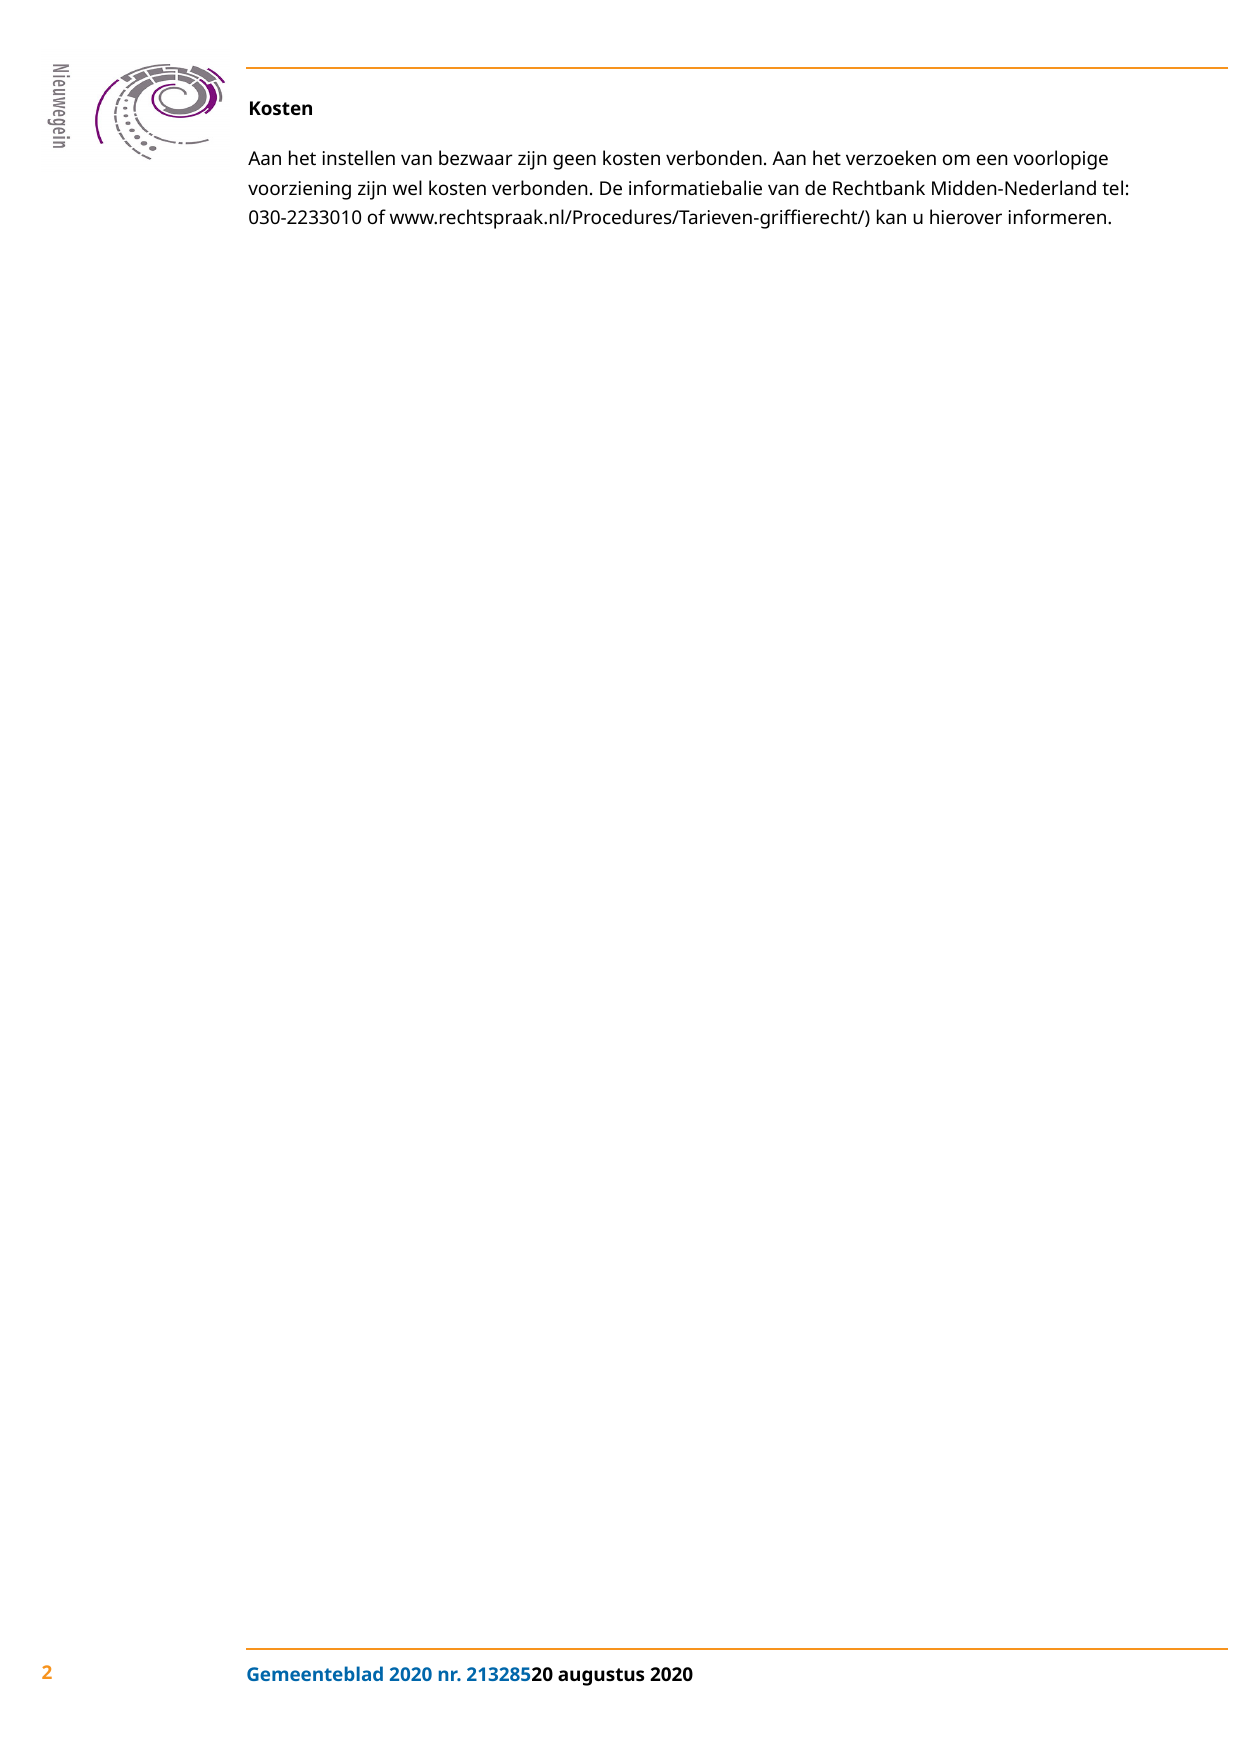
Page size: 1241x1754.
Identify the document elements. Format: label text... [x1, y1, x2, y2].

text Aan het instellen van bezwaar zijn geen kosten verbonden. Aan het verzoeken om een voorlopige voorziening zijn wel kosten verbonden. De informatiebalie van de Rechtbank Midden-Nederland tel: 030-2233010 of www.rechtspraak.nl/Procedures/Tarieven-griffierecht/) kan u hierover informeren. [248, 145, 1152, 230]
text Kosten [248, 95, 1152, 121]
picture [41, 47, 231, 172]
